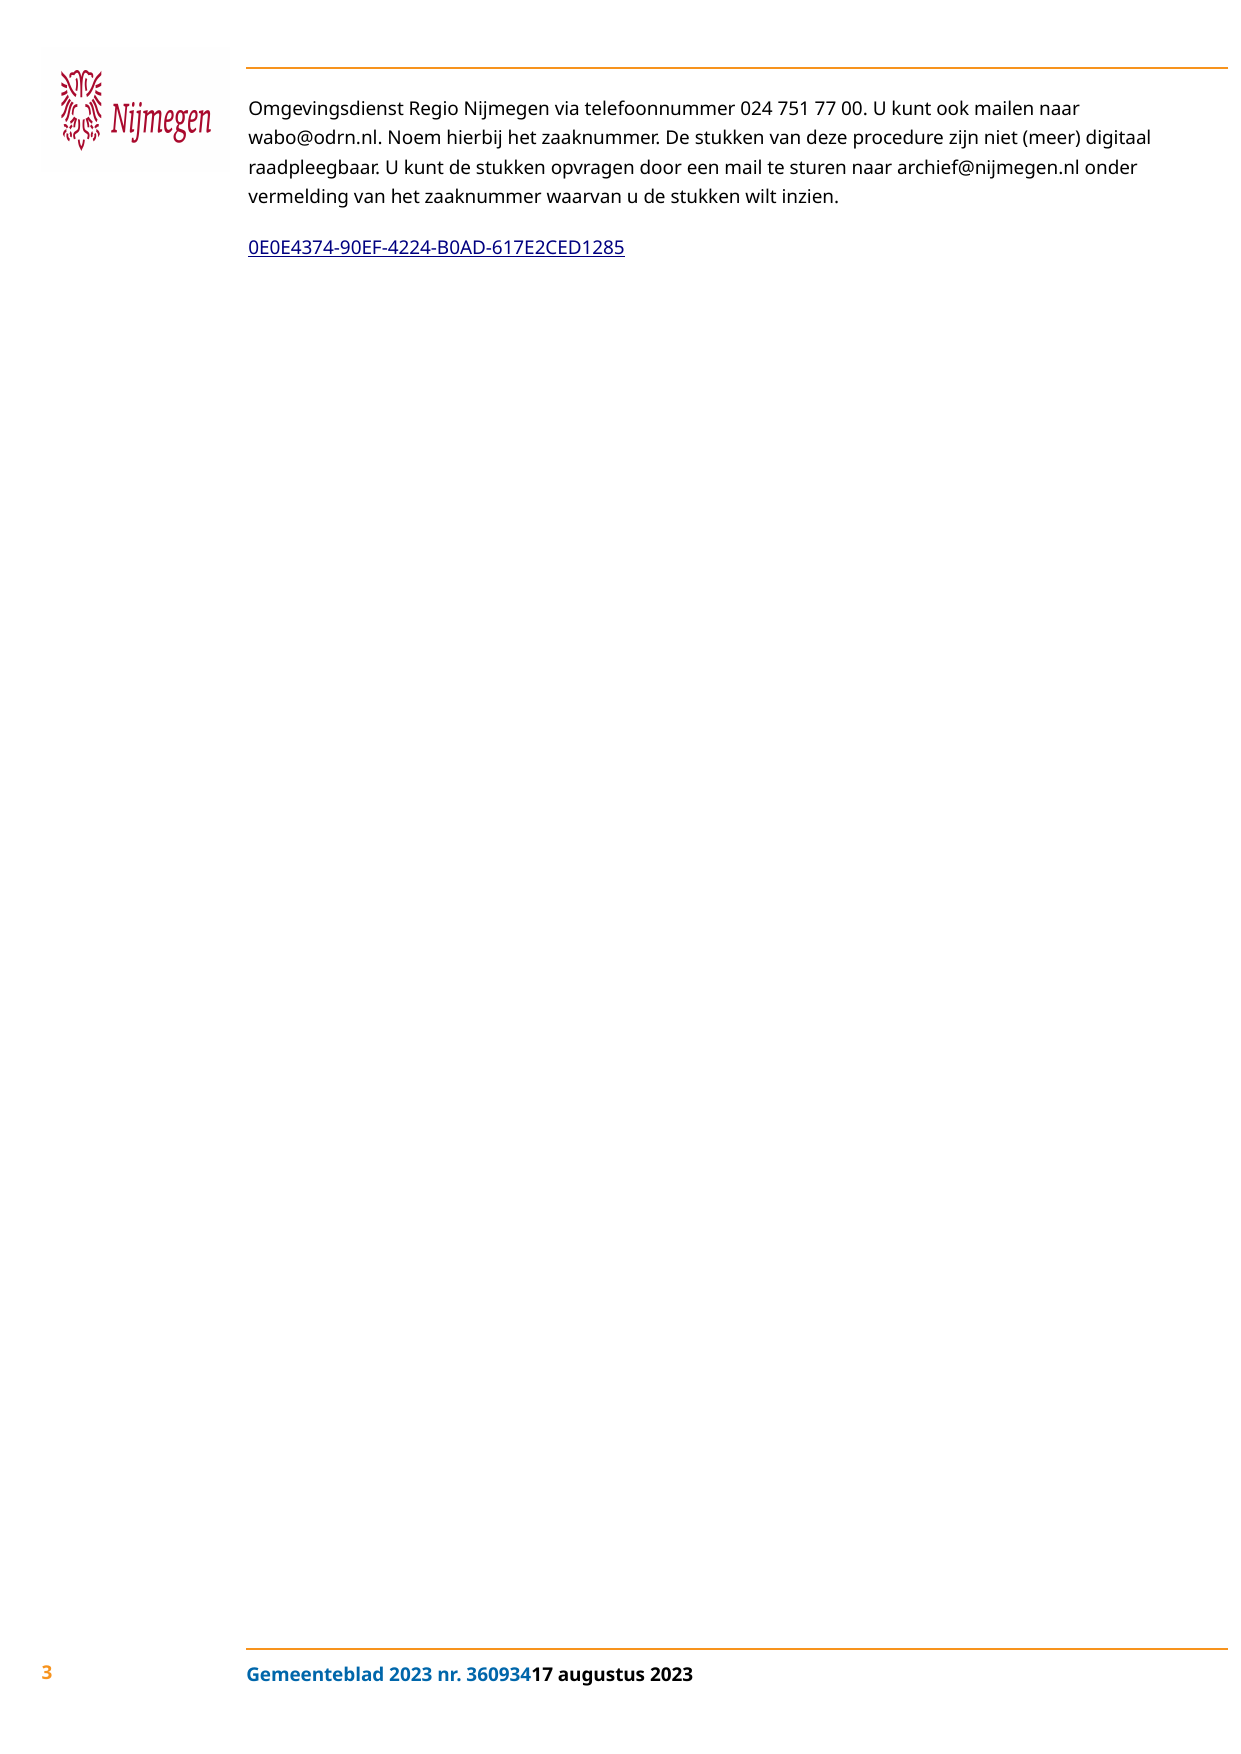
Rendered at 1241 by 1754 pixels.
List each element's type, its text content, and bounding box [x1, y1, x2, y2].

text Omgevingsdienst Regio Nijmegen via telefoonnummer 024 751 77 00. U kunt ook mailen naar wabo@odrn.nl. Noem hierbij het zaaknummer. De stukken van deze procedure zijn niet (meer) digitaal raadpleegbaar. U kunt de stukken opvragen door een mail te sturen naar archief@nijmegen.nl onder vermelding van het zaaknummer waarvan u de stukken wilt inzien. [248, 95, 1152, 209]
picture [41, 47, 231, 172]
text 0E0E4374-90EF-4224-B0AD-617E2CED1285 [248, 234, 1152, 260]
